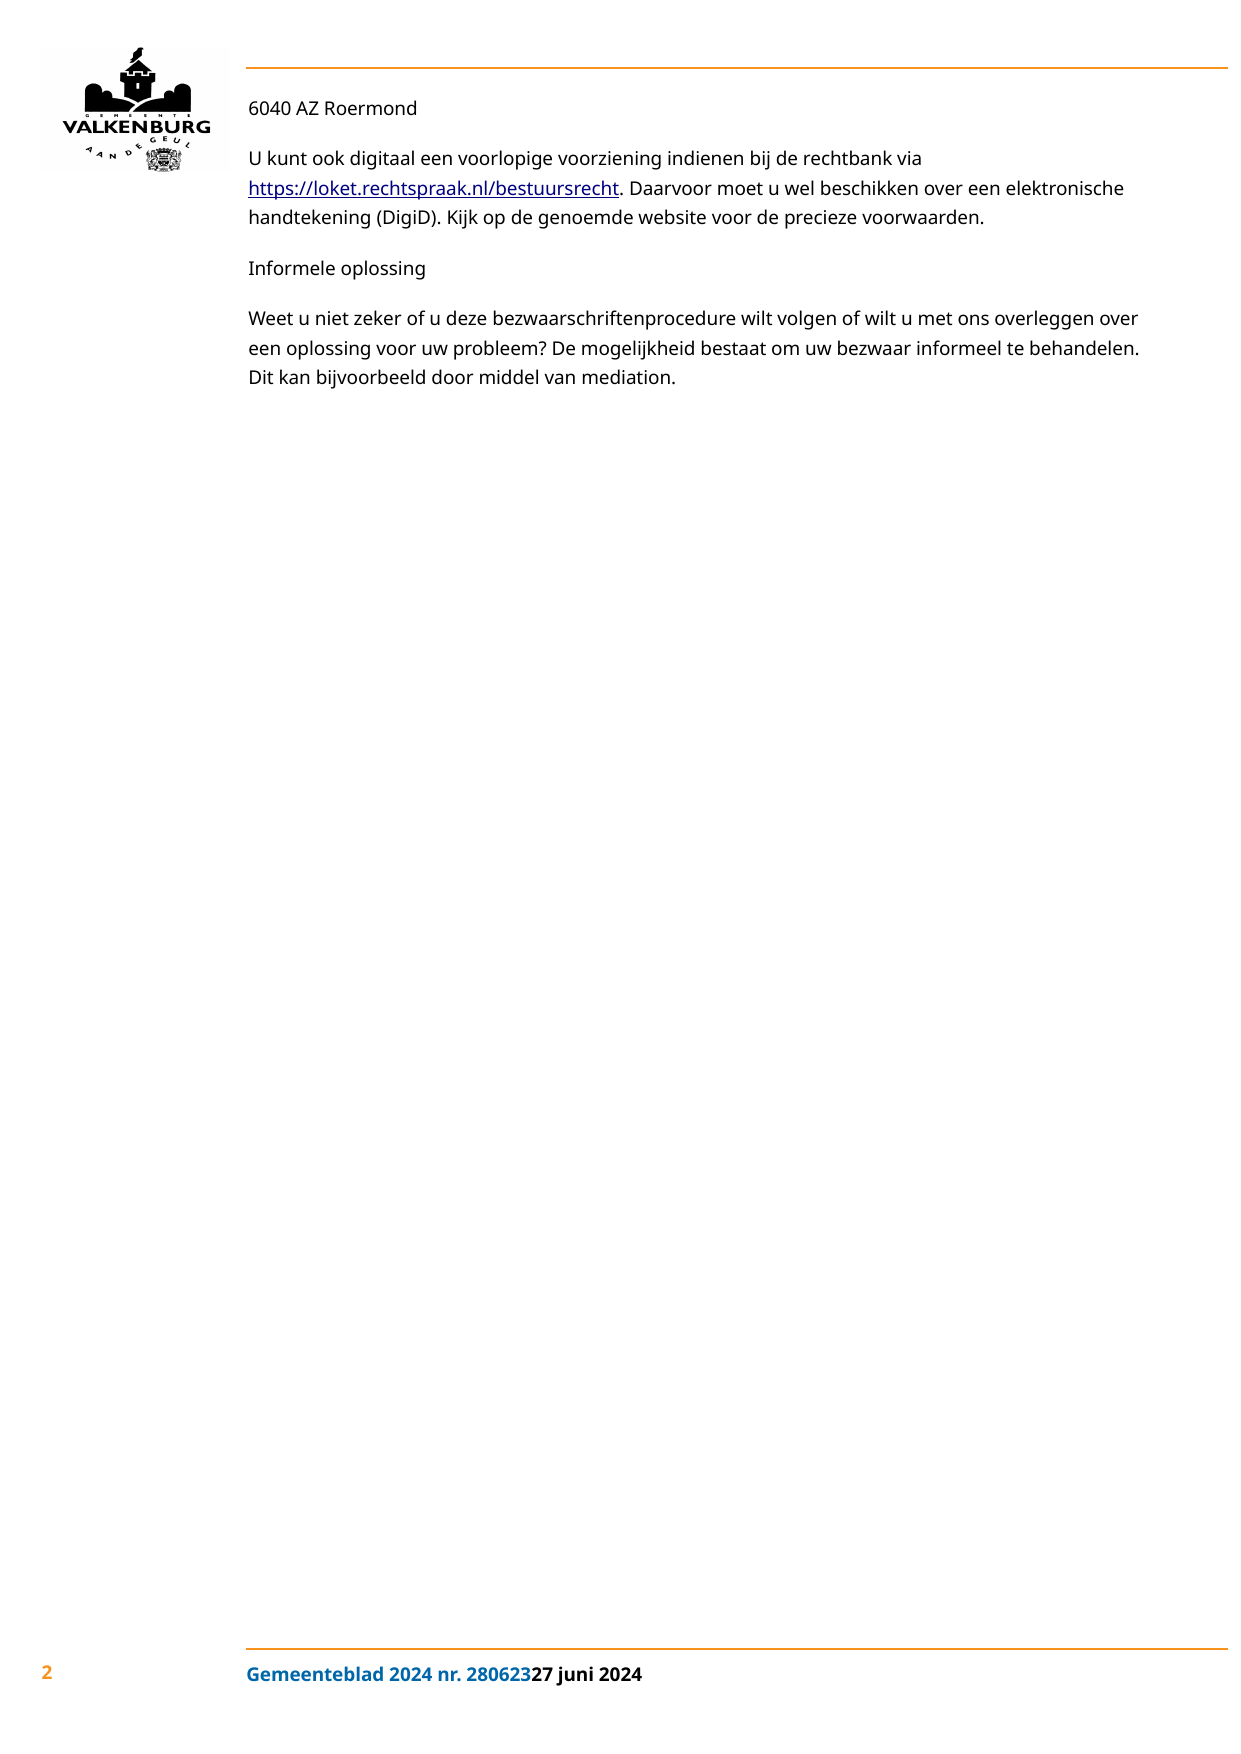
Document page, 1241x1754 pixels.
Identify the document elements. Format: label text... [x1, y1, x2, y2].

picture [41, 47, 231, 172]
text U kunt ook digitaal een voorlopige voorziening indienen bij de rechtbank via https://loket.rechtspraak.nl/bestuursrecht. Daarvoor moet u wel beschikken over een elektronische handtekening (DigiD). Kijk op de genoemde website voor de precieze voorwaarden. [248, 145, 1152, 230]
text Informele oplossing [248, 255, 1152, 281]
text 6040 AZ Roermond [248, 95, 1152, 121]
text Weet u niet zeker of u deze bezwaarschriftenprocedure wilt volgen of wilt u met ons overleggen over een oplossing voor uw probleem? De mogelijkheid bestaat om uw bezwaar informeel te behandelen. Dit kan bijvoorbeeld door middel van mediation. [248, 305, 1152, 390]
